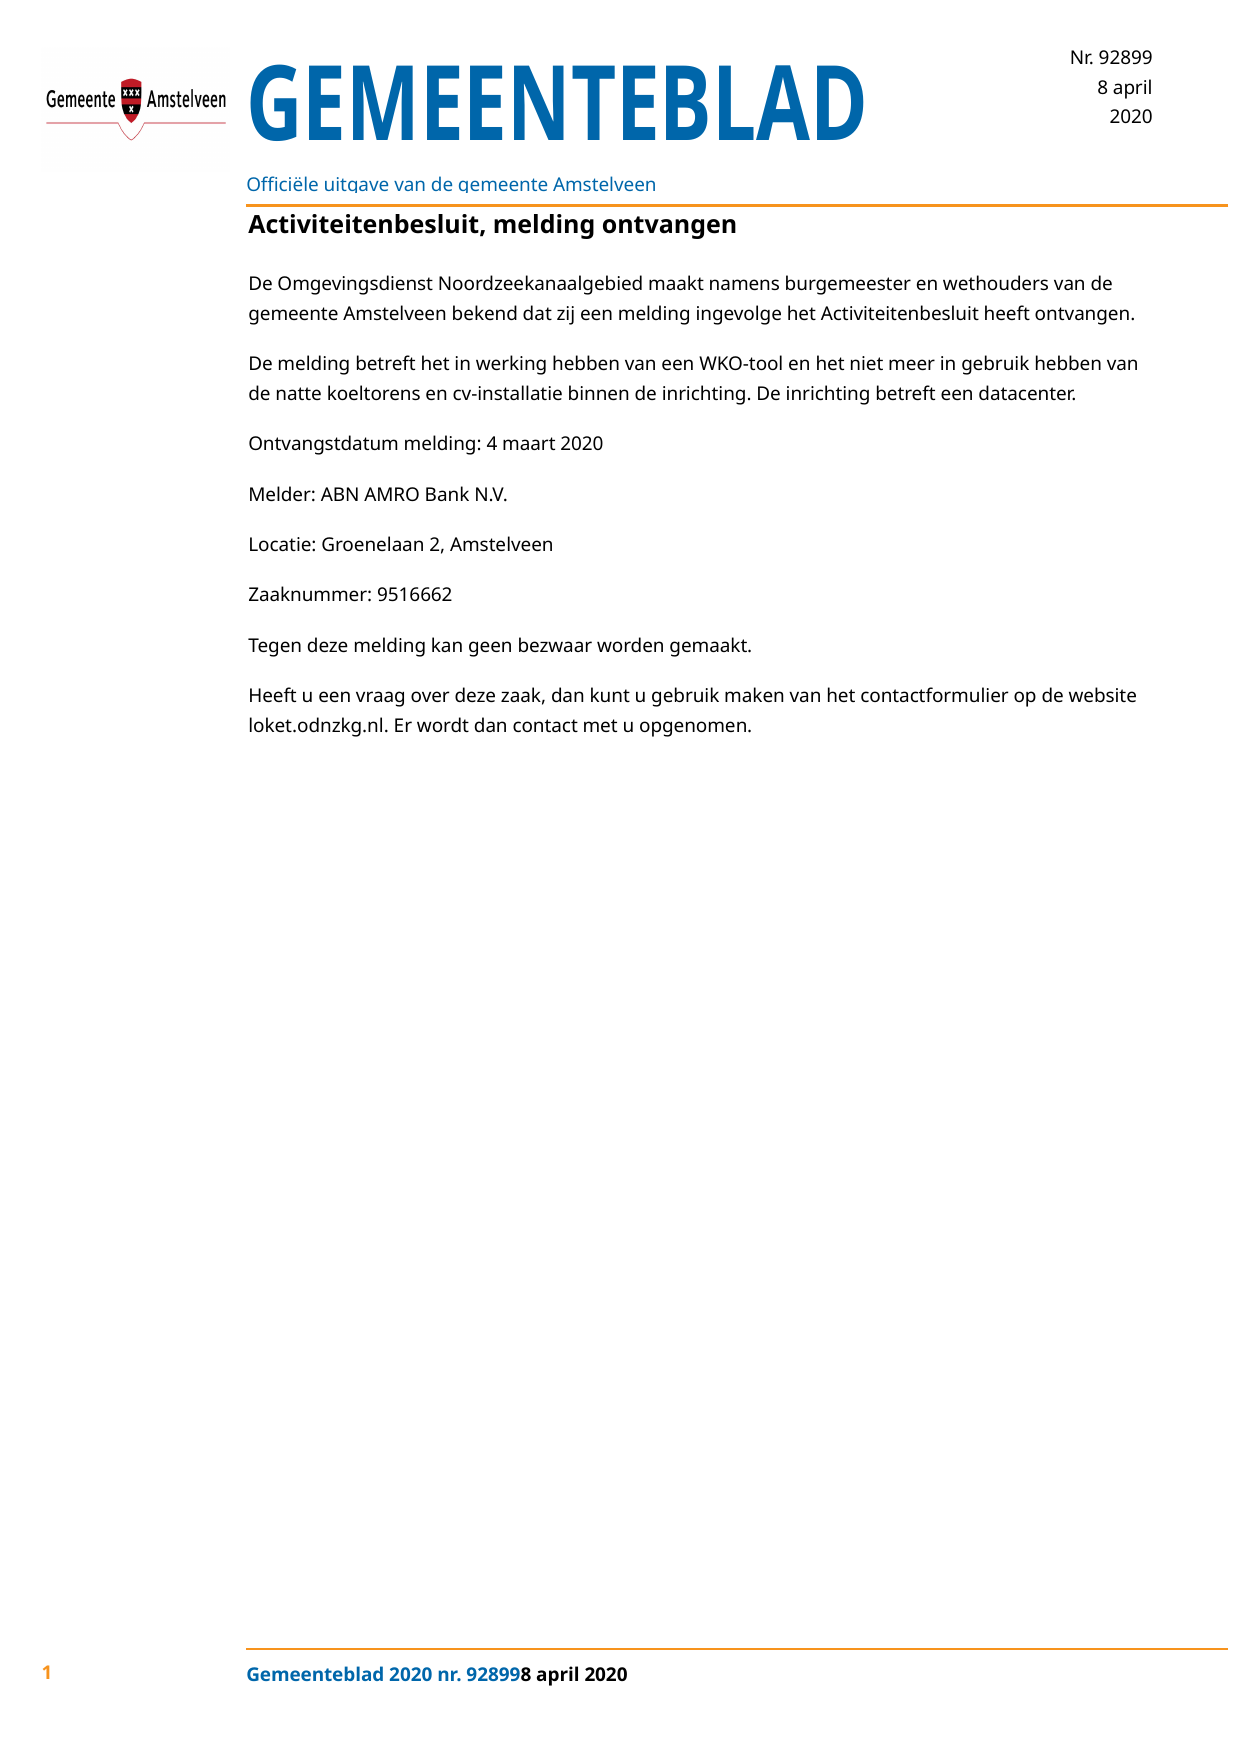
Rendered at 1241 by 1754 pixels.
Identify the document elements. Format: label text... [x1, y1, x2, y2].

text Tegen deze melding kan geen bezwaar worden gemaakt. [248, 632, 1152, 658]
text Melder: ABN AMRO Bank N.V. [248, 481, 1152, 506]
text Locatie: Groenelaan 2, Amstelveen [248, 531, 1152, 557]
text Ontvangstdatum melding: 4 maart 2020 [248, 430, 1152, 456]
text Activiteitenbesluit, melding ontvangen [248, 207, 1152, 241]
text De Omgevingsdienst Noordzeekanaalgebied maakt namens burgemeester en wethouders van de gemeente Amstelveen bekend dat zij een melding ingevolge het Activiteitenbesluit heeft ontvangen. [248, 270, 1152, 326]
text De melding betreft het in werking hebben van een WKO-tool en het niet meer in gebruik hebben van de natte koeltorens en cv-installatie binnen de inrichting. De inrichting betreft een datacenter. [248, 350, 1152, 406]
text Heeft u een vraag over deze zaak, dan kunt u gebruik maken van het contactformulier op de website loket.odnzkg.nl. Er wordt dan contact met u opgenomen. [248, 682, 1152, 738]
text Zaaknummer: 9516662 [248, 582, 1152, 607]
picture [41, 47, 231, 172]
